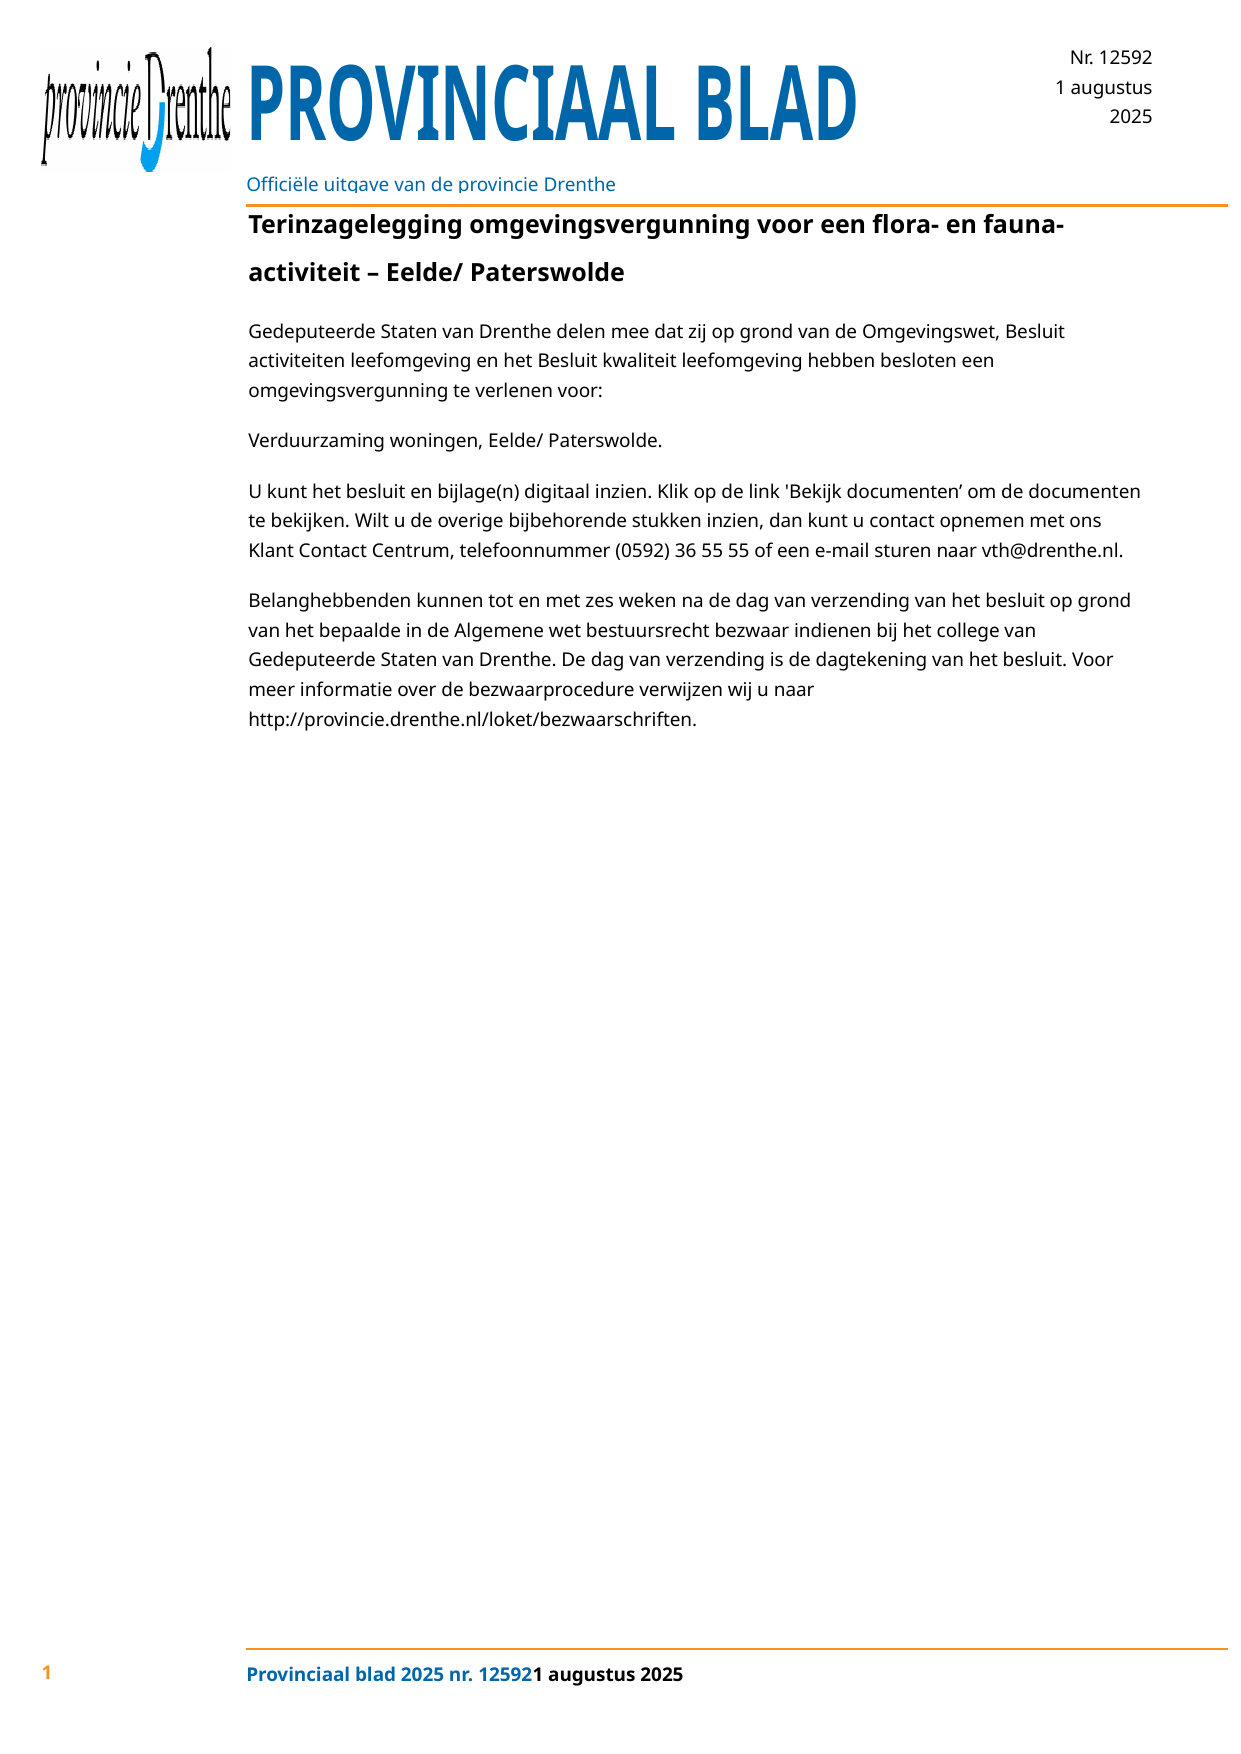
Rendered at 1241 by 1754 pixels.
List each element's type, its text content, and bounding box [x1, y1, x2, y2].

text Gedeputeerde Staten van Drenthe delen mee dat zij op grond van de Omgevingswet, Besluit activiteiten leefomgeving en het Besluit kwaliteit leefomgeving hebben besloten een omgevingsvergunning te verlenen voor: [248, 318, 1152, 403]
text Verduurzaming woningen, Eelde/ Paterswolde. [248, 427, 1152, 453]
text U kunt het besluit en bijlage(n) digitaal inzien. Klik op de link 'Bekijk documenten’ om de documenten te bekijken. Wilt u de overige bijbehorende stukken inzien, dan kunt u contact opnemen met ons Klant Contact Centrum, telefoonnummer (0592) 36 55 55 of een e-mail sturen naar vth@drenthe.nl. [248, 478, 1152, 563]
text Belanghebbenden kunnen tot en met zes weken na de dag van verzending van het besluit op grond van het bepaalde in de Algemene wet bestuursrecht bezwaar indienen bij het college van Gedeputeerde Staten van Drenthe. De dag van verzending is de dagtekening van het besluit. Voor meer informatie over de bezwaarprocedure verwijzen wij u naar http://provincie.drenthe.nl/loket/bezwaarschriften. [248, 587, 1152, 732]
picture [41, 47, 231, 172]
text Terinzagelegging omgevingsvergunning voor een flora- en fauna-activiteit – Eelde/ Paterswolde [248, 207, 1152, 288]
